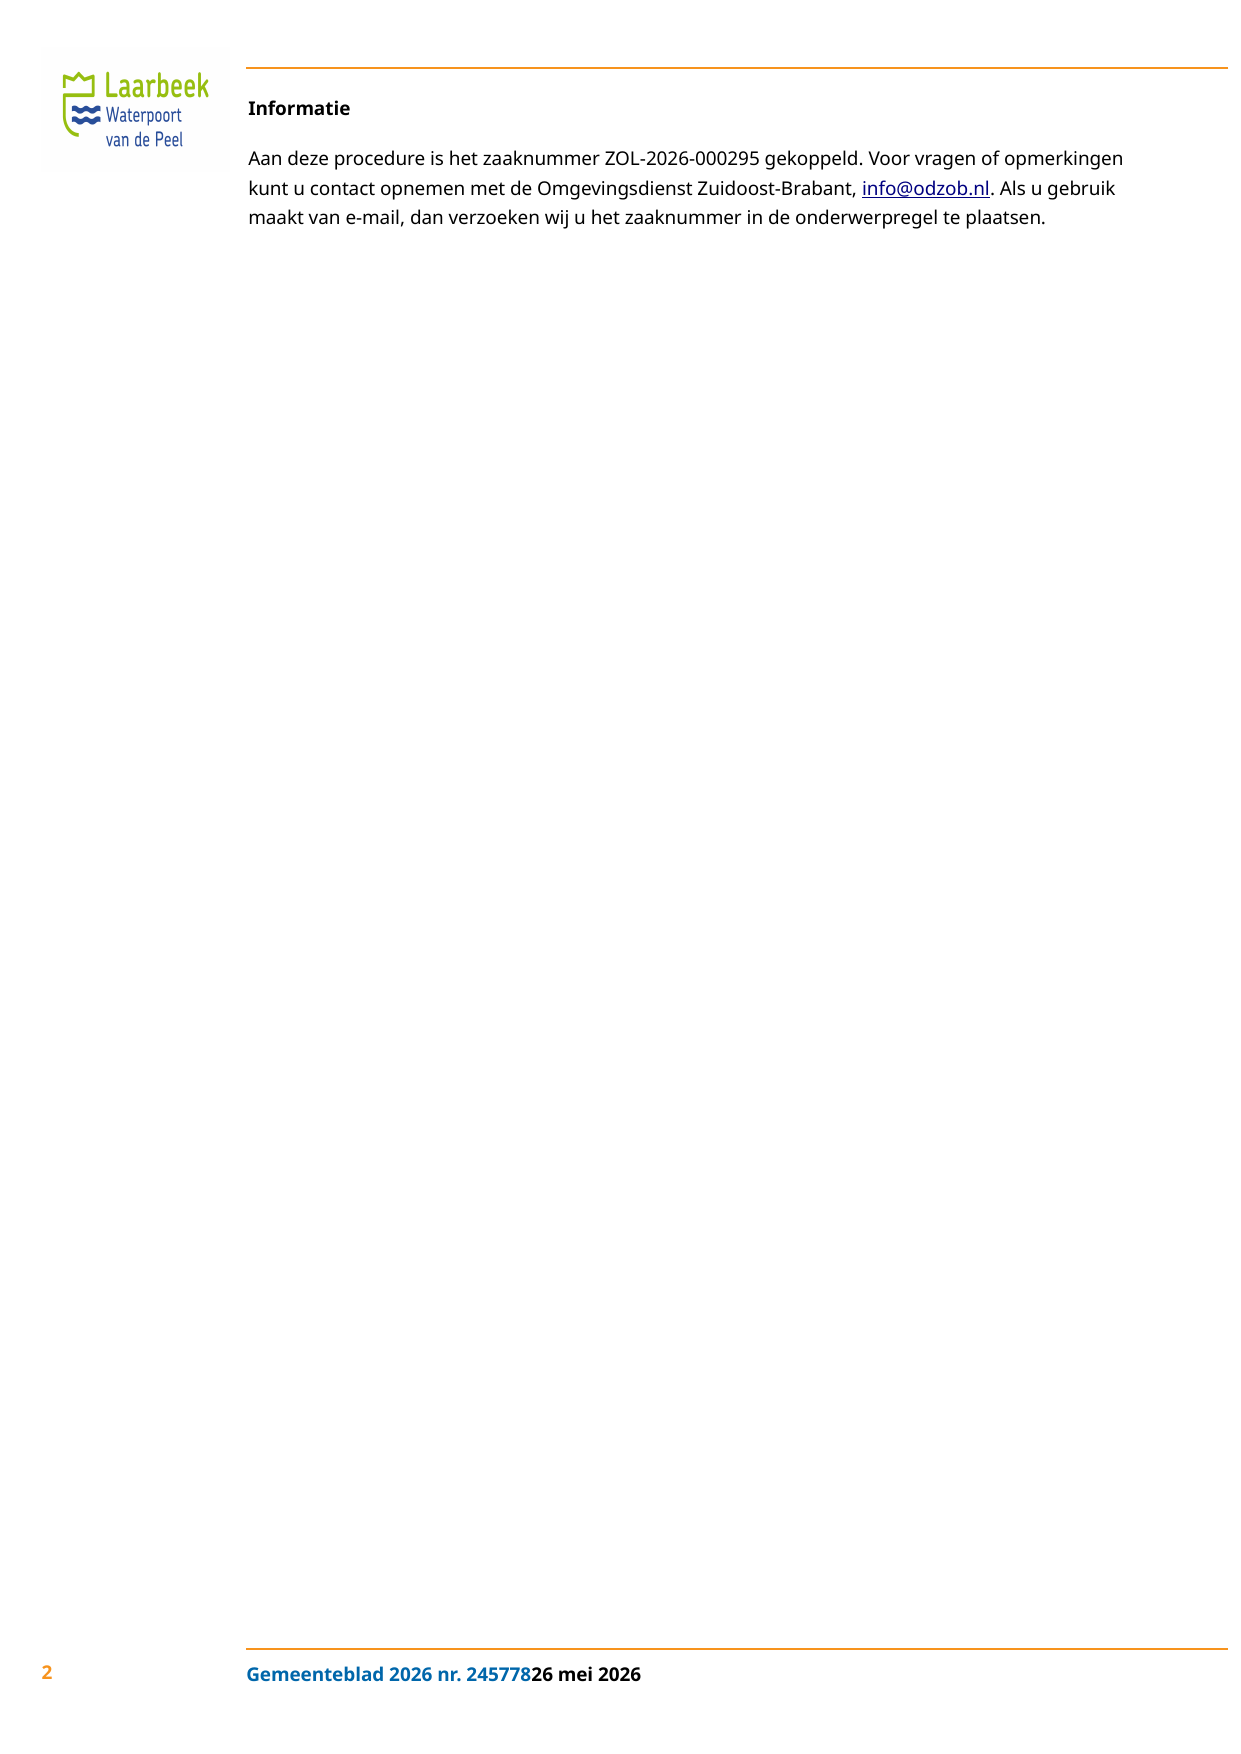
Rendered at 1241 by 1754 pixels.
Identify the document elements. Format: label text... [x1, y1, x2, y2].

text Informatie [248, 95, 1152, 121]
picture [41, 47, 231, 172]
text Aan deze procedure is het zaaknummer ZOL-2026-000295 gekoppeld. Voor vragen of opmerkingen kunt u contact opnemen met de Omgevingsdienst Zuidoost-Brabant, info@odzob.nl. Als u gebruik maakt van e-mail, dan verzoeken wij u het zaaknummer in de onderwerpregel te plaatsen. [248, 145, 1152, 230]
